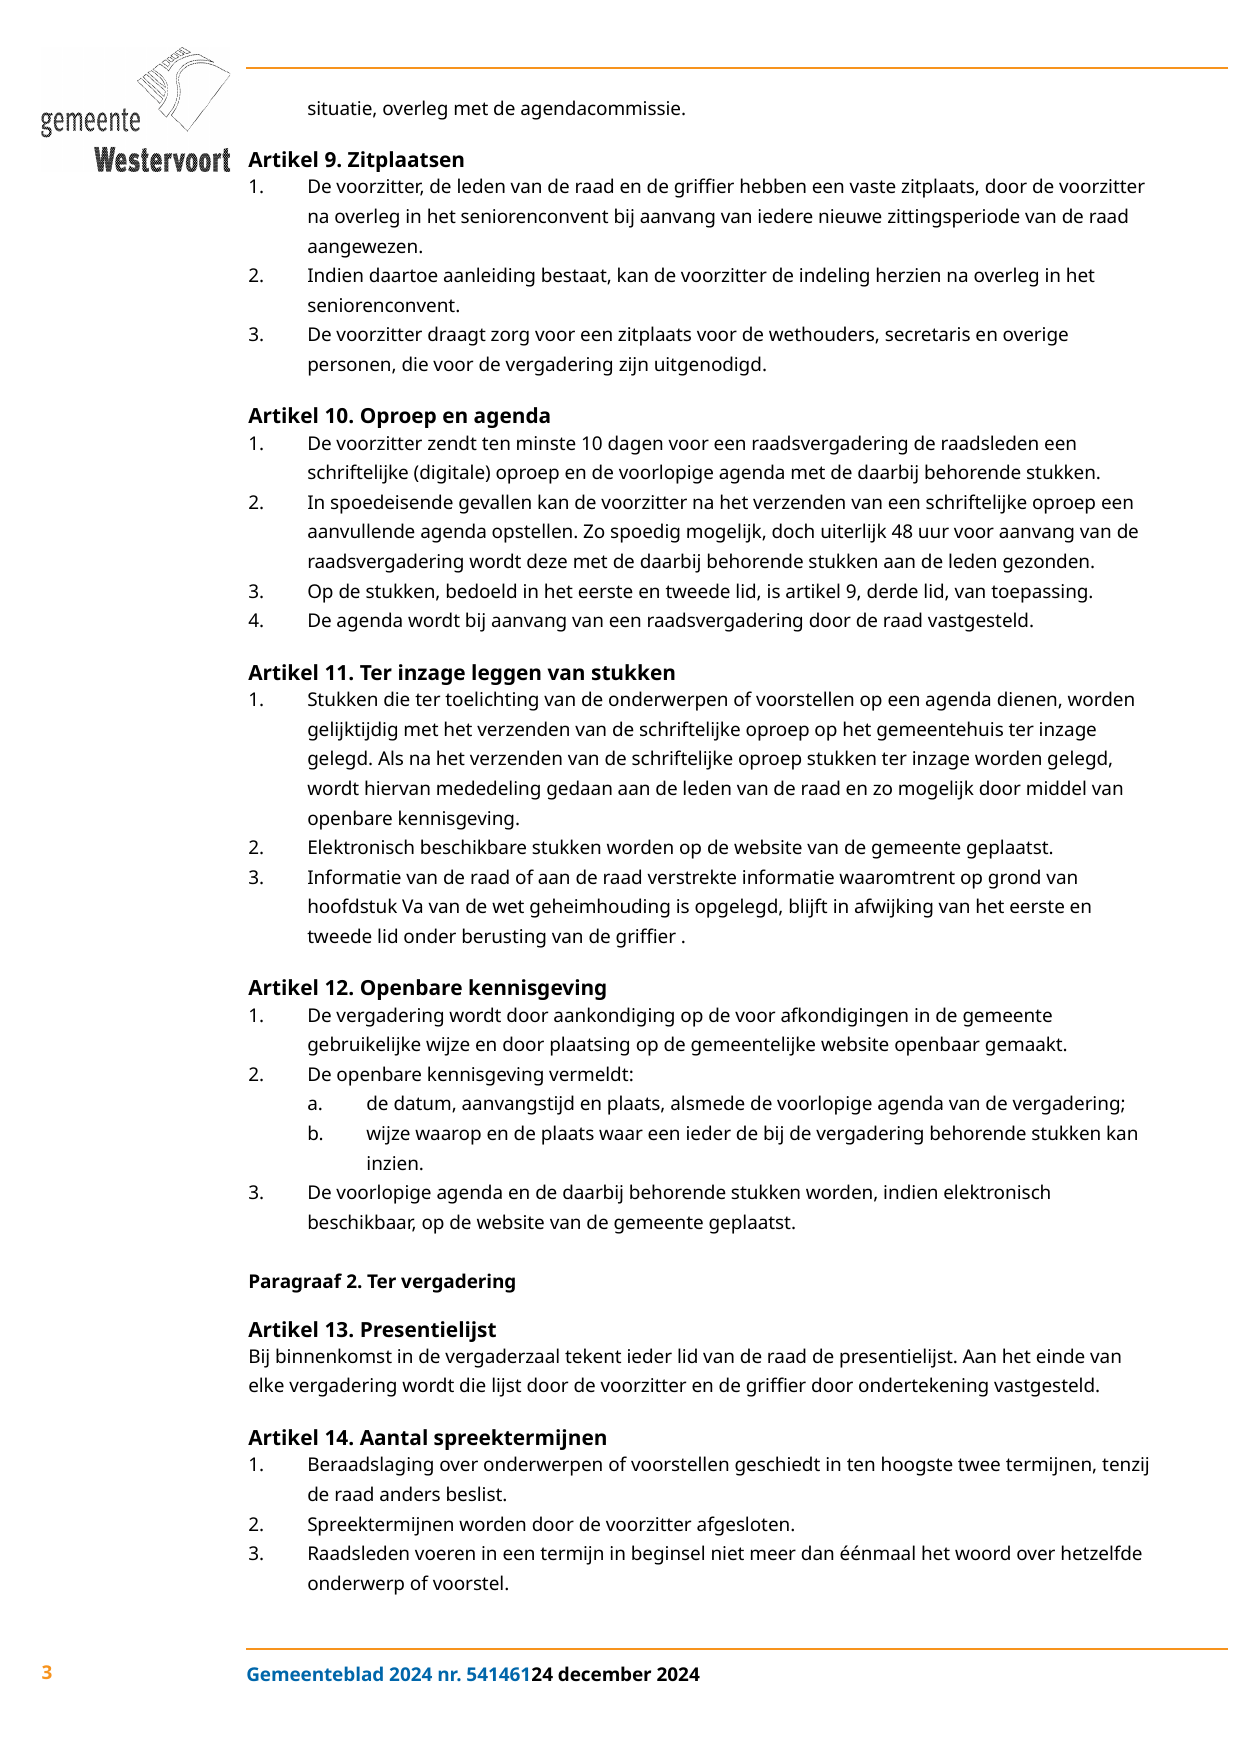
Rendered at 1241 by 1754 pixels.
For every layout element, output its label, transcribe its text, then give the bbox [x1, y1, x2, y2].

text Paragraaf 2. Ter vergadering [248, 1268, 1152, 1294]
list Elektronisch beschikbare stukken worden op de website van de gemeente geplaatst. [248, 834, 1152, 860]
text Artikel 14. Aantal spreektermijnen [248, 1423, 1152, 1452]
text Bij binnenkomst in de vergaderzaal tekent ieder lid van de raad de presentielijst. Aan het einde van elke vergadering wordt die lijst door de voorzitter en de griffier door ondertekening vastgesteld. [248, 1343, 1152, 1398]
list De vergadering wordt door aankondiging op de voor afkondigingen in de gemeente gebruikelijke wijze en door plaatsing op de gemeentelijke website openbaar gemaakt. [248, 1002, 1152, 1057]
list De voorzitter, de leden van de raad en de griffier hebben een vaste zitplaats, door de voorzitter na overleg in het seniorenconvent bij aanvang van iedere nieuwe zittingsperiode van de raad aangewezen. [248, 174, 1152, 258]
list Indien daartoe aanleiding bestaat, kan de voorzitter de indeling herzien na overleg in het seniorenconvent. [248, 262, 1152, 318]
list Informatie van de raad of aan de raad verstrekte informatie waaromtrent op grond van hoofdstuk Va van de wet geheimhouding is opgelegd, blijft in afwijking van het eerste en tweede lid onder berusting van de griffier . [248, 864, 1152, 949]
list situatie, overleg met de agendacommissie. [248, 95, 1152, 121]
text Artikel 12. Openbare kennisgeving [248, 973, 1152, 1002]
list De voorlopige agenda en de daarbij behorende stukken worden, indien elektronisch beschikbaar, op de website van de gemeente geplaatst. [248, 1179, 1152, 1235]
list De voorzitter draagt zorg voor een zitplaats voor de wethouders, secretaris en overige personen, die voor de vergadering zijn uitgenodigd. [248, 322, 1152, 377]
list Stukken die ter toelichting van de onderwerpen of voorstellen op een agenda dienen, worden gelijktijdig met het verzenden van de schriftelijke oproep op het gemeentehuis ter inzage gelegd. Als na het verzenden van de schriftelijke oproep stukken ter inzage worden gelegd, wordt hiervan mededeling gedaan aan de leden van de raad en zo mogelijk door middel van openbare kennisgeving. [248, 686, 1152, 830]
list Raadsleden voeren in een termijn in beginsel niet meer dan éénmaal het woord over hetzelfde onderwerp of voorstel. [248, 1540, 1152, 1596]
list Spreektermijnen worden door de voorzitter afgesloten. [248, 1511, 1152, 1536]
list wijze waarop en de plaats waar een ieder de bij de vergadering behorende stukken kan inzien. [307, 1120, 1152, 1176]
text Artikel 10. Oproep en agenda [248, 402, 1152, 430]
text Artikel 9. Zitplaatsen [248, 145, 1152, 174]
picture [41, 47, 231, 172]
text Artikel 11. Ter inzage leggen van stukken [248, 658, 1152, 686]
list Beraadslaging over onderwerpen of voorstellen geschiedt in ten hoogste twee termijnen, tenzij de raad anders beslist. [248, 1452, 1152, 1507]
list Op de stukken, bedoeld in het eerste en tweede lid, is artikel 9, derde lid, van toepassing. [248, 578, 1152, 604]
list In spoedeisende gevallen kan de voorzitter na het verzenden van een schriftelijke oproep een aanvullende agenda opstellen. Zo spoedig mogelijk, doch uiterlijk 48 uur voor aanvang van de raadsvergadering wordt deze met de daarbij behorende stukken aan de leden gezonden. [248, 489, 1152, 574]
list De agenda wordt bij aanvang van een raadsvergadering door de raad vastgesteld. [248, 607, 1152, 633]
list De openbare kennisgeving vermeldt: [248, 1061, 1152, 1087]
list de datum, aanvangstijd en plaats, alsmede de voorlopige agenda van de vergadering; [307, 1091, 1152, 1116]
text Artikel 13. Presentielijst [248, 1315, 1152, 1343]
list De voorzitter zendt ten minste 10 dagen voor een raadsvergadering de raadsleden een schriftelijke (digitale) oproep en de voorlopige agenda met de daarbij behorende stukken. [248, 430, 1152, 485]
